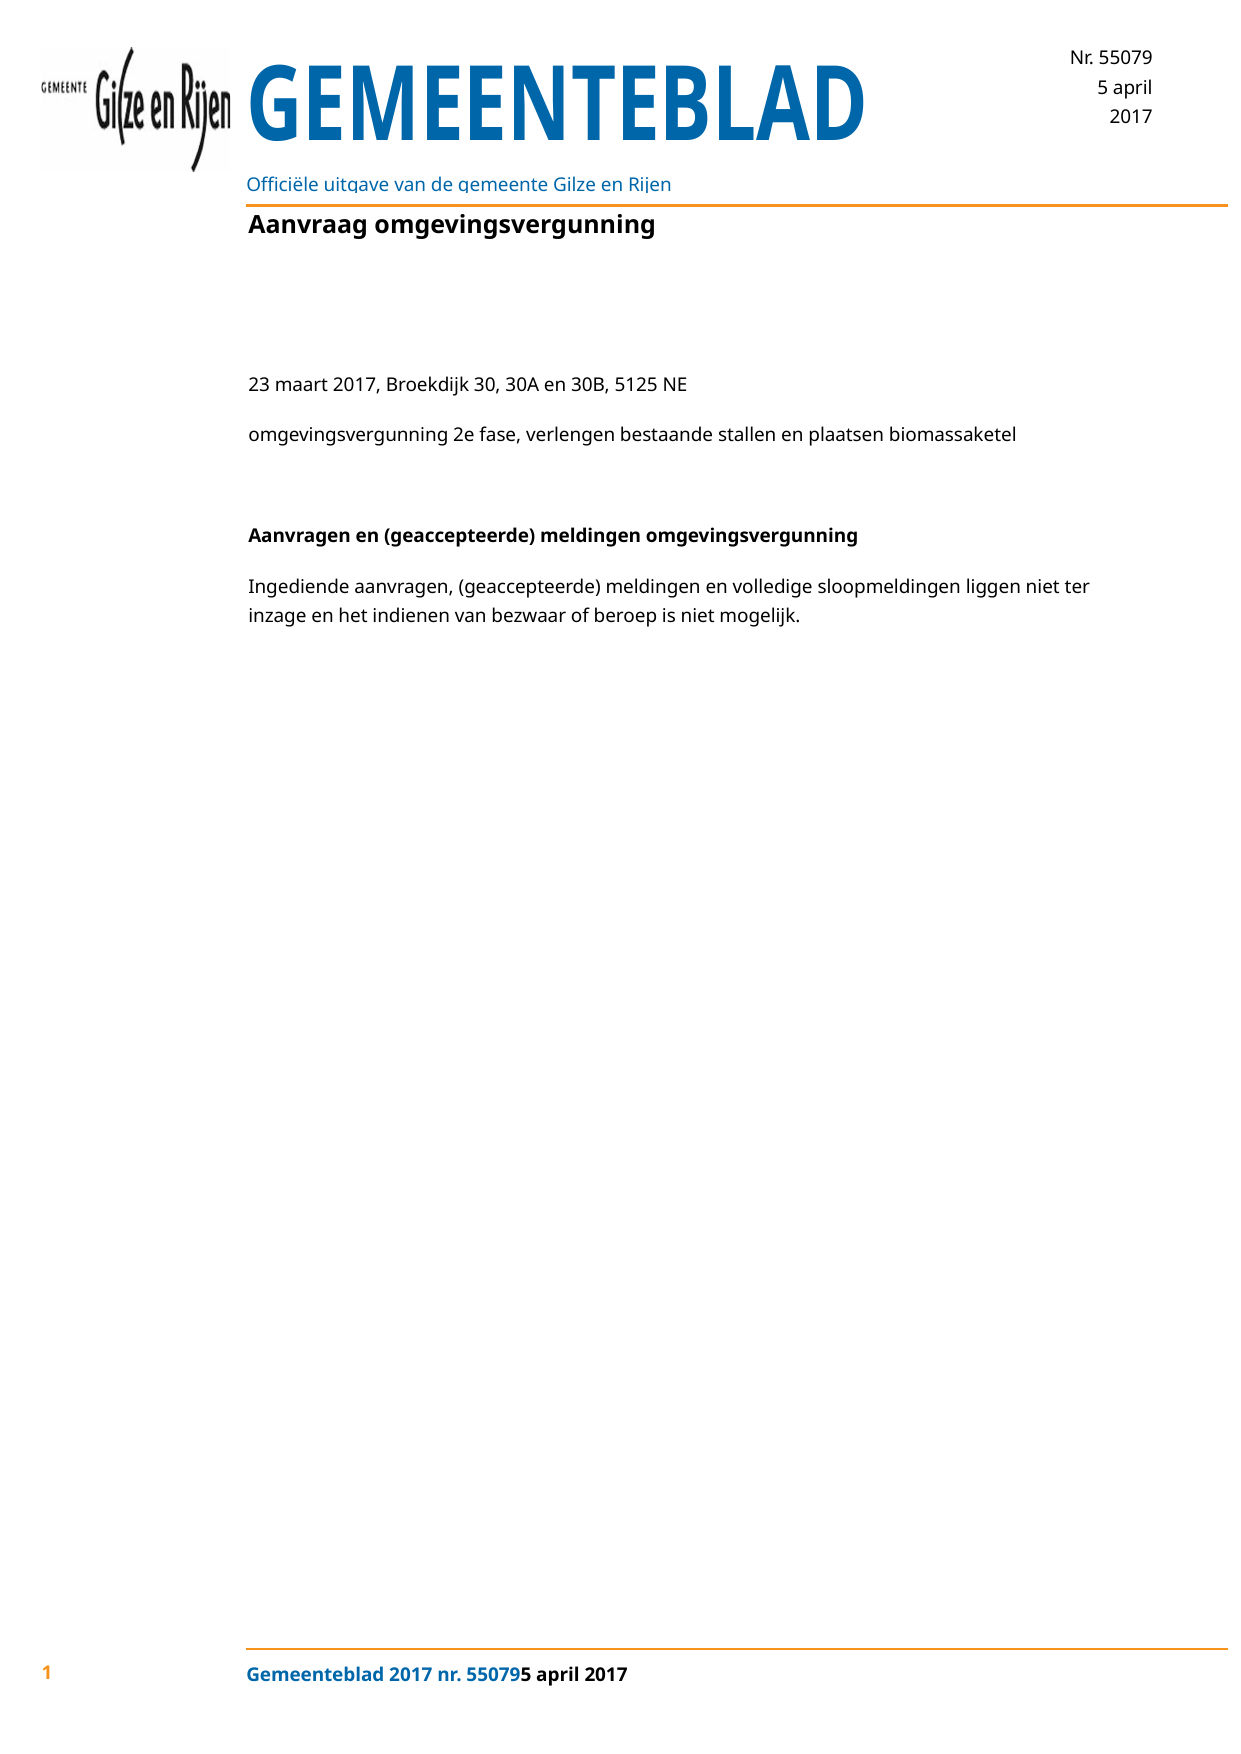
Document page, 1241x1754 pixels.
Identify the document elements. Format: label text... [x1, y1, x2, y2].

text 23 maart 2017, Broekdijk 30, 30A en 30B, 5125 NE [248, 371, 1152, 397]
text Ingediende aanvragen, (geaccepteerde) meldingen en volledige sloopmeldingen liggen niet ter inzage en het indienen van bezwaar of beroep is niet mogelijk. [248, 573, 1152, 628]
text Aanvraag omgevingsvergunning [248, 207, 1152, 241]
text omgevingsvergunning 2e fase, verlengen bestaande stallen en plaatsen biomassaketel [248, 422, 1152, 447]
picture [41, 47, 231, 172]
text Aanvragen en (geaccepteerde) meldingen omgevingsvergunning [248, 522, 1152, 548]
